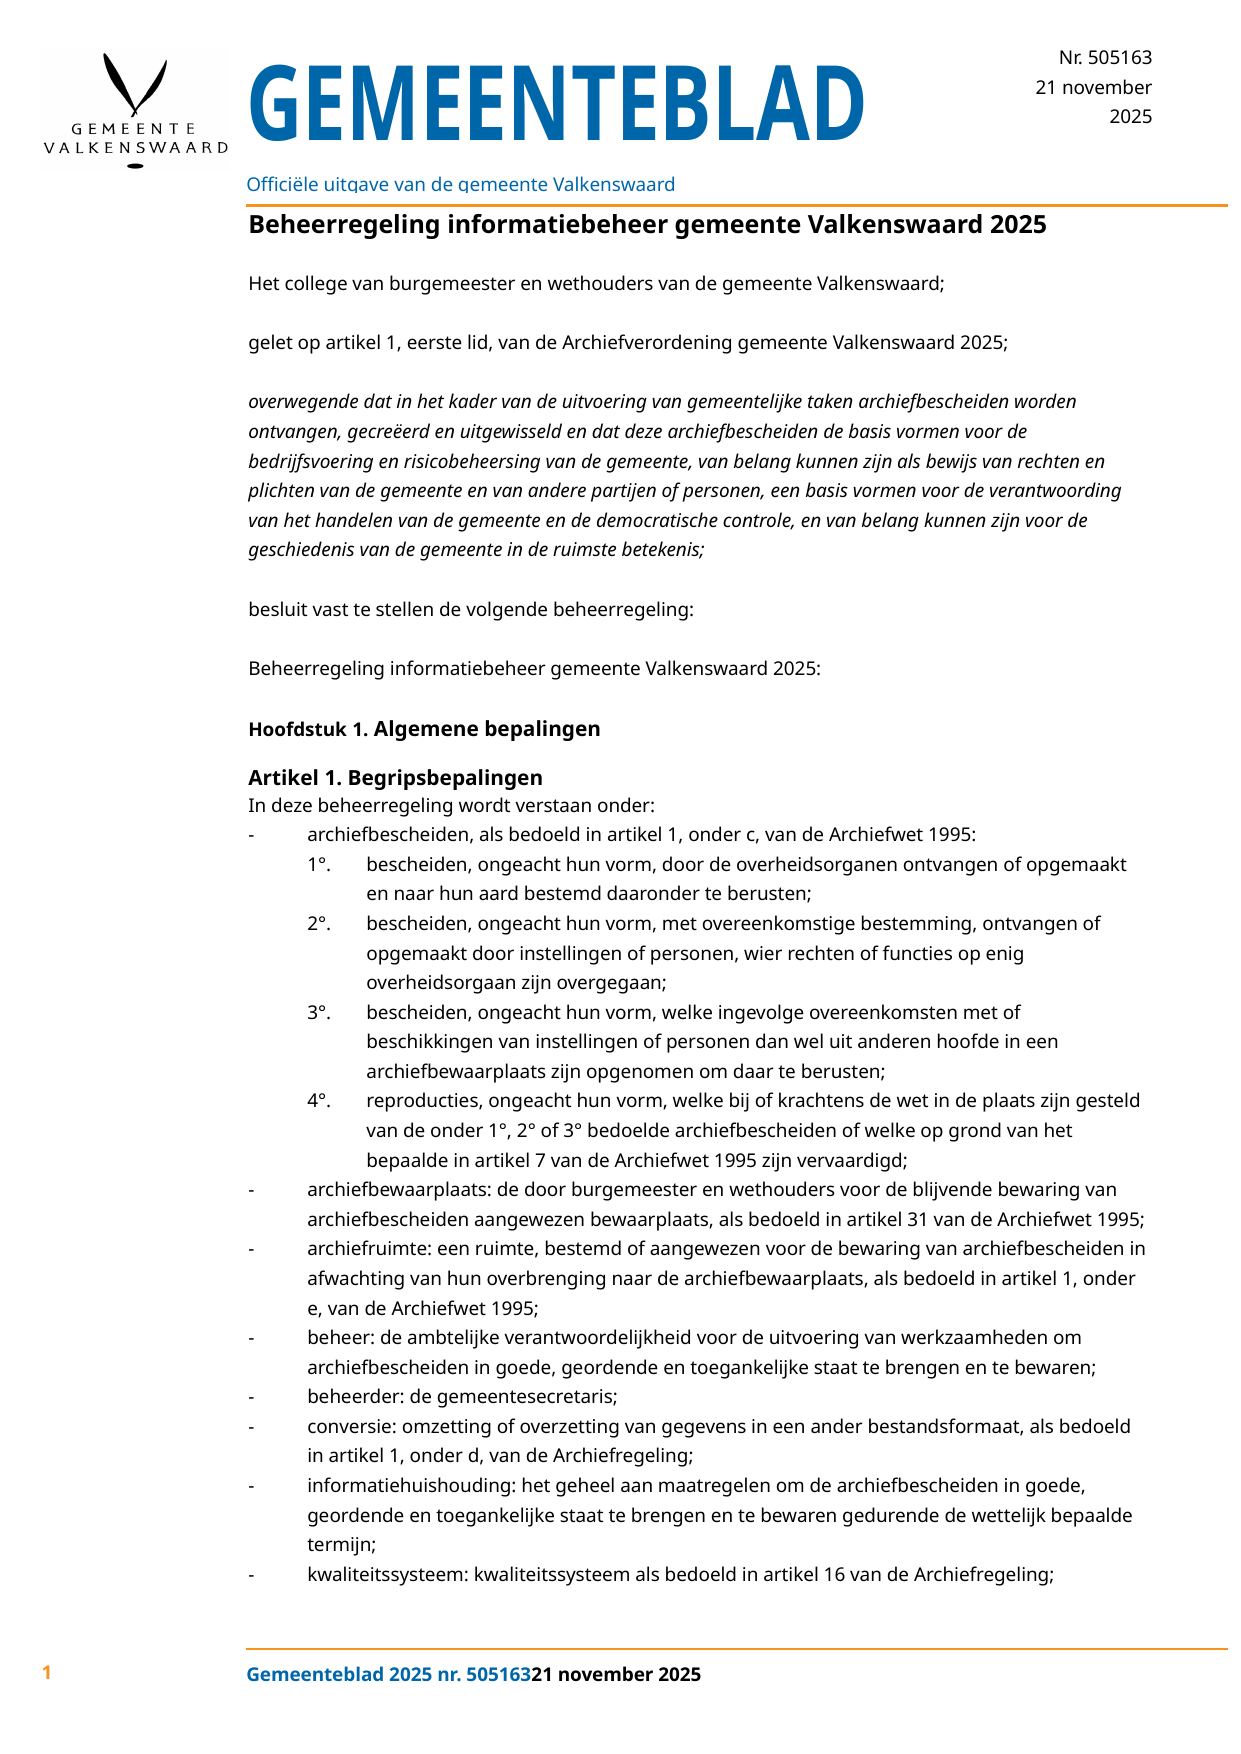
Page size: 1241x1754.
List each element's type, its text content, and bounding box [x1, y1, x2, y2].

list kwaliteitssysteem: kwaliteitssysteem als bedoeld in artikel 16 van de Archiefregeling; [248, 1561, 1152, 1587]
list informatiehuishouding: het geheel aan maatregelen om de archiefbescheiden in goede, geordende en toegankelijke staat te brengen en te bewaren gedurende de wettelijk bepaalde termijn; [248, 1472, 1152, 1557]
text Het college van burgemeester en wethouders van de gemeente Valkenswaard; [248, 270, 1152, 296]
list bescheiden, ongeacht hun vorm, door de overheidsorganen ontvangen of opgemaakt en naar hun aard bestemd daaronder te berusten; [307, 851, 1152, 906]
list beheer: de ambtelijke verantwoordelijkheid voor de uitvoering van werkzaamheden om archiefbescheiden in goede, geordende en toegankelijke staat te brengen en te bewaren; [248, 1324, 1152, 1379]
text Artikel 1. Begripsbepalingen [248, 763, 1152, 792]
text besluit vast te stellen de volgende beheerregeling: [248, 596, 1152, 621]
text Hoofdstuk 1. Algemene bepalingen [248, 714, 1152, 742]
list bescheiden, ongeacht hun vorm, met overeenkomstige bestemming, ontvangen of opgemaakt door instellingen of personen, wier rechten of functies op enig overheidsorgaan zijn overgegaan; [307, 910, 1152, 995]
text In deze beheerregeling wordt verstaan onder: [248, 792, 1152, 817]
list beheerder: de gemeentesecretaris; [248, 1383, 1152, 1409]
list bescheiden, ongeacht hun vorm, welke ingevolge overeenkomsten met of beschikkingen van instellingen of personen dan wel uit anderen hoofde in een archiefbewaarplaats zijn opgenomen om daar te berusten; [307, 999, 1152, 1084]
text Beheerregeling informatiebeheer gemeente Valkenswaard 2025: [248, 655, 1152, 681]
text Beheerregeling informatiebeheer gemeente Valkenswaard 2025 [248, 207, 1152, 241]
list archiefruimte: een ruimte, bestemd of aangewezen voor de bewaring van archiefbescheiden in afwachting van hun overbrenging naar de archiefbewaarplaats, als bedoeld in artikel 1, onder e, van de Archiefwet 1995; [248, 1236, 1152, 1320]
list reproducties, ongeacht hun vorm, welke bij of krachtens de wet in de plaats zijn gesteld van de onder 1°, 2° of 3° bedoelde archiefbescheiden of welke op grond van het bepaalde in artikel 7 van de Archiefwet 1995 zijn vervaardigd; [307, 1088, 1152, 1172]
list archiefbescheiden, als bedoeld in artikel 1, onder c, van de Archiefwet 1995: [248, 821, 1152, 847]
text gelet op artikel 1, eerste lid, van de Archiefverordening gemeente Valkenswaard 2025; [248, 329, 1152, 355]
list archiefbewaarplaats: de door burgemeester en wethouders voor de blijvende bewaring van archiefbescheiden aangewezen bewaarplaats, als bedoeld in artikel 31 van de Archiefwet 1995; [248, 1176, 1152, 1232]
picture [41, 47, 231, 172]
list conversie: omzetting of overzetting van gegevens in een ander bestandsformaat, als bedoeld in artikel 1, onder d, van de Archiefregeling; [248, 1413, 1152, 1468]
text overwegende dat in het kader van de uitvoering van gemeentelijke taken archiefbescheiden worden ontvangen, gecreëerd en uitgewisseld en dat deze archiefbescheiden de basis vormen voor de bedrijfsvoering en risicobeheersing van de gemeente, van belang kunnen zijn als bewijs van rechten en plichten van de gemeente en van andere partijen of personen, een basis vormen voor de verantwoording van het handelen van de gemeente en de democratische controle, en van belang kunnen zijn voor de geschiedenis van de gemeente in de ruimste betekenis; [248, 389, 1152, 562]
